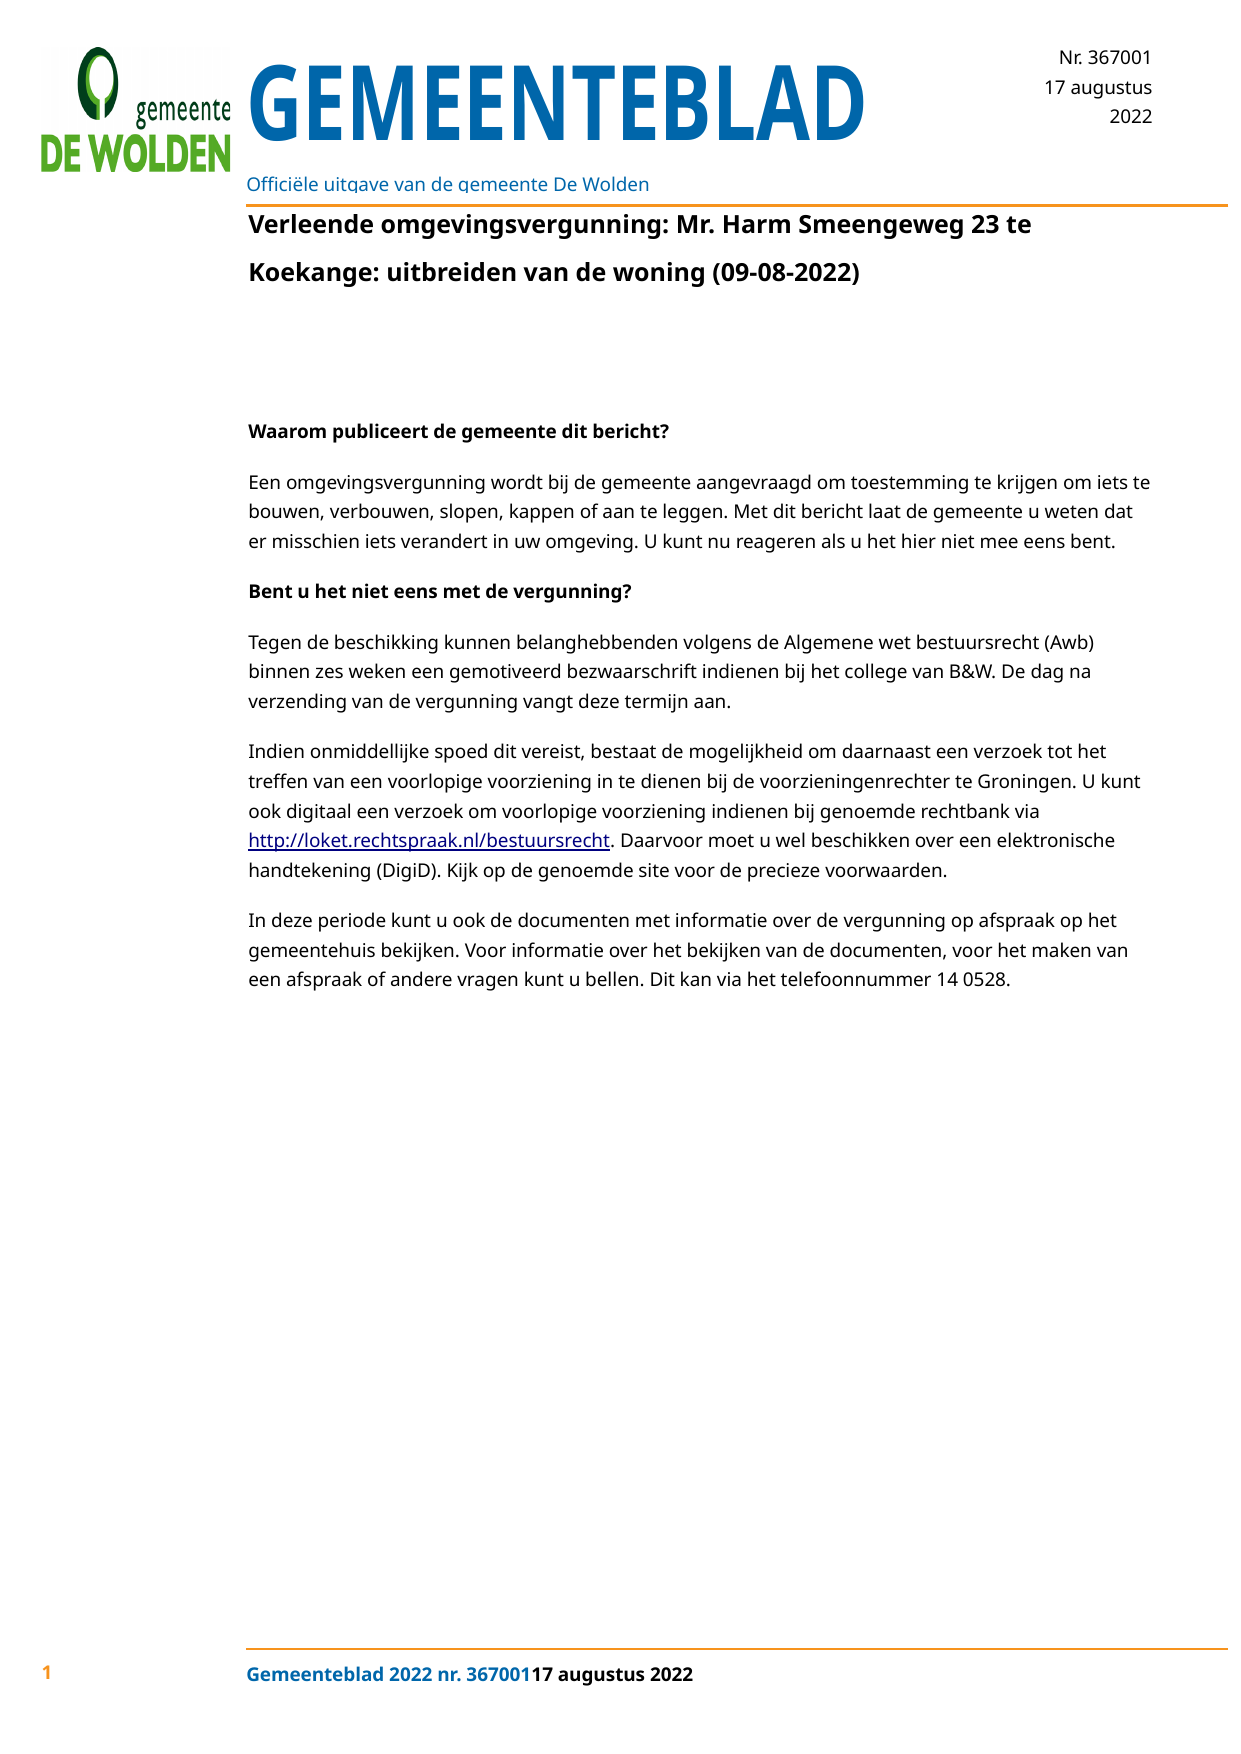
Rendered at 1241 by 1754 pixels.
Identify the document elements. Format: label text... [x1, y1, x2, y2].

text Een omgevingsvergunning wordt bij de gemeente aangevraagd om toestemming te krijgen om iets te bouwen, verbouwen, slopen, kappen of aan te leggen. Met dit bericht laat de gemeente u weten dat er misschien iets verandert in uw omgeving. U kunt nu reageren als u het hier niet mee eens bent. [248, 469, 1152, 554]
text Waarom publiceert de gemeente dit bericht? [248, 419, 1152, 444]
text Indien onmiddellijke spoed dit vereist, bestaat de mogelijkheid om daarnaast een verzoek tot het treffen van een voorlopige voorziening in te dienen bij de voorzieningenrechter te Groningen. U kunt ook digitaal een verzoek om voorlopige voorziening indienen bij genoemde rechtbank via http://loket.rechtspraak.nl/bestuursrecht. Daarvoor moet u wel beschikken over een elektronische handtekening (DigiD). Kijk op de genoemde site voor de precieze voorwaarden. [248, 739, 1152, 883]
picture [41, 47, 231, 172]
text Bent u het niet eens met de vergunning? [248, 579, 1152, 604]
text Verleende omgevingsvergunning: Mr. Harm Smeengeweg 23 te Koekange: uitbreiden van de woning (09-08-2022) [248, 207, 1152, 288]
text Tegen de beschikking kunnen belanghebbenden volgens de Algemene wet bestuursrecht (Awb) binnen zes weken een gemotiveerd bezwaarschrift indienen bij het college van B&W. De dag na verzending van de vergunning vangt deze termijn aan. [248, 629, 1152, 714]
text In deze periode kunt u ook de documenten met informatie over de vergunning op afspraak op het gemeentehuis bekijken. Voor informatie over het bekijken van de documenten, voor het maken van een afspraak of andere vragen kunt u bellen. Dit kan via het telefoonnummer 14 0528. [248, 907, 1152, 992]
